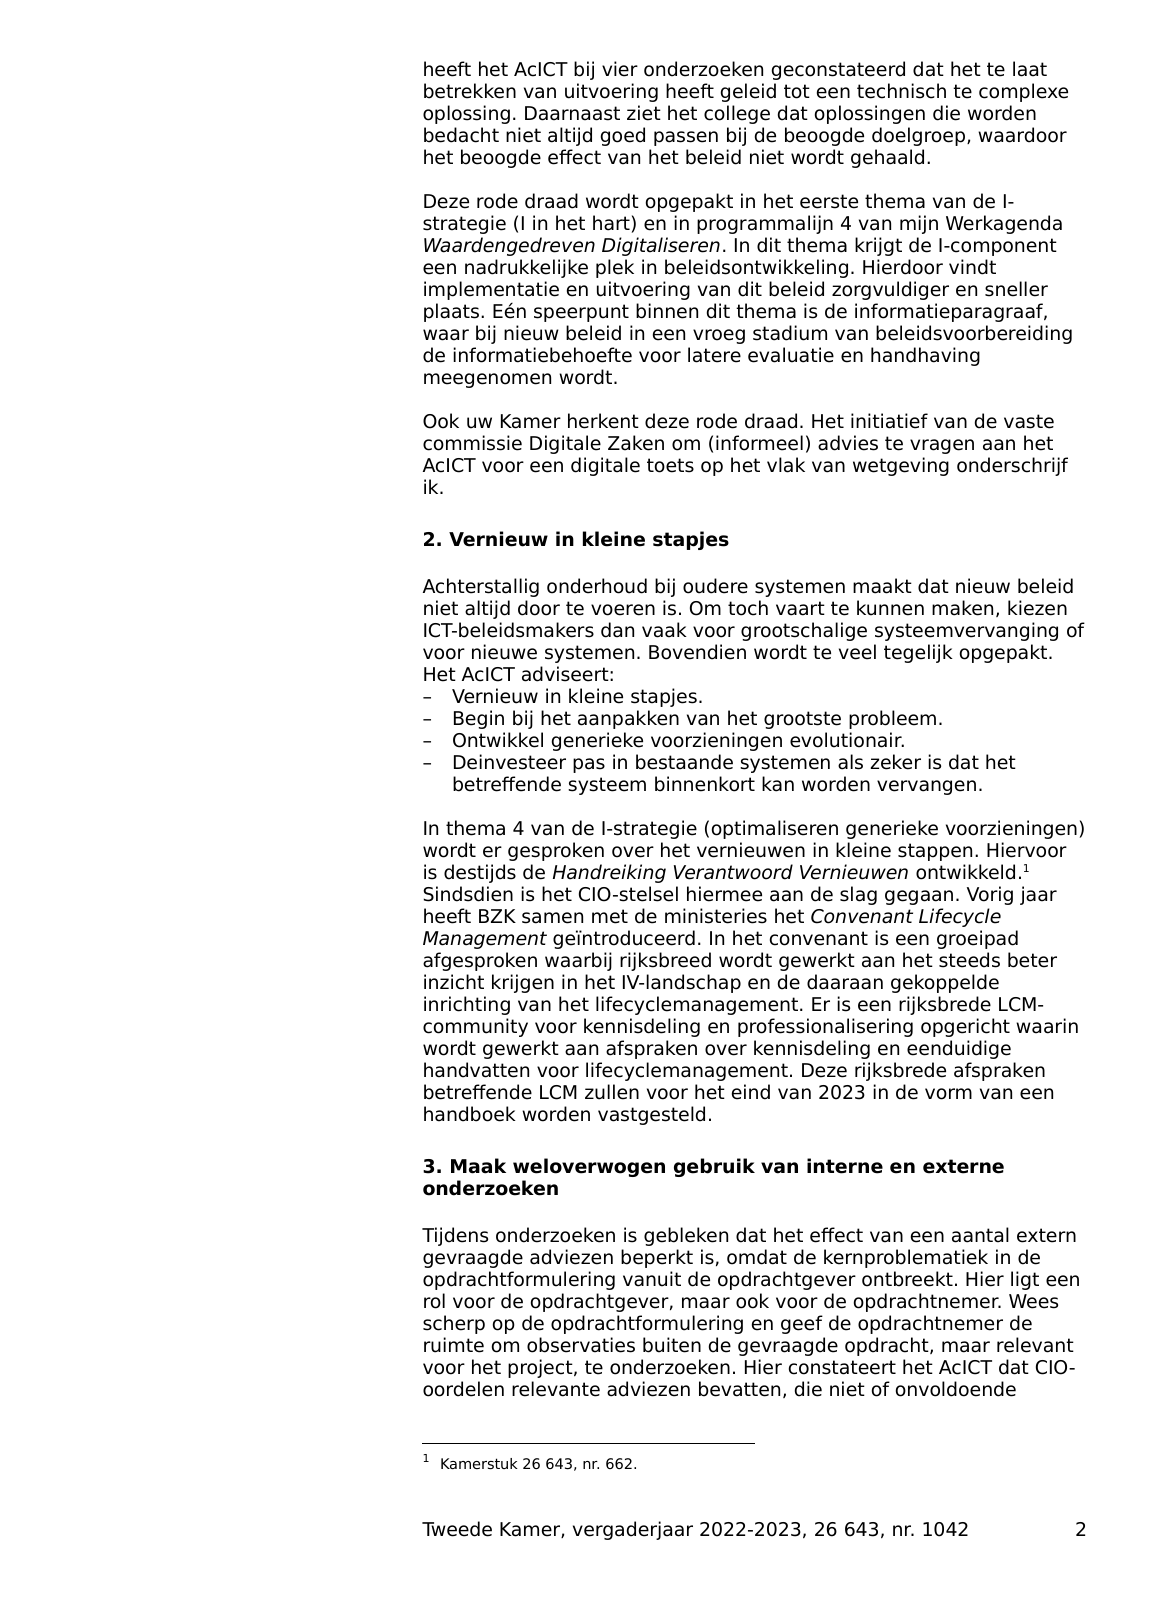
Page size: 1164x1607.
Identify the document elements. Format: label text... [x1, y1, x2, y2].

text – Begin bij het aanpakken van het grootste probleem. [422, 708, 1087, 730]
text In thema 4 van de I-strategie (optimaliseren generieke voorzieningen) wordt er gesproken over het vernieuwen in kleine stappen. Hiervoor is destijds de Handreiking Verantwoord Vernieuwen ontwikkeld. Sindsdien is het CIO-stelsel hiermee aan de slag gegaan. Vorig jaar heeft BZK samen met de ministeries het Convenant Lifecycle Management geïntroduceerd. In het convenant is een groeipad afgesproken waarbij rijksbreed wordt gewerkt aan het steeds beter inzicht krijgen in het IV-landschap en de daaraan gekoppelde inrichting van het lifecyclemanagement. Er is een rijksbrede LCM-community voor kennisdeling en professionalisering opgericht waarin wordt gewerkt aan afspraken over kennisdeling en eenduidige handvatten voor lifecyclemanagement. Deze rijksbrede afspraken betreffende LCM zullen voor het eind van 2023 in de vorm van een handboek worden vastgesteld. [422, 818, 1087, 1126]
text Ook uw Kamer herkent deze rode draad. Het initiatief van de vaste commissie Digitale Zaken om (informeel) advies te vragen aan het AcICT voor een digitale toets op het vlak van wetgeving onderschrijf ik. [422, 411, 1087, 499]
text heeft het AcICT bij vier onderzoeken geconstateerd dat het te laat betrekken van uitvoering heeft geleid tot een technisch te complexe oplossing. Daarnaast ziet het college dat oplossingen die worden bedacht niet altijd goed passen bij de beoogde doelgroep, waardoor het beoogde effect van het beleid niet wordt gehaald. [422, 59, 1087, 169]
text – Ontwikkel generieke voorzieningen evolutionair. [422, 730, 1087, 752]
text – Deinvesteer pas in bestaande systemen als zeker is dat het betreffende systeem binnenkort kan worden vervangen. [422, 752, 1087, 796]
subtitle 2. Vernieuw in kleine stapjes [422, 529, 1087, 551]
text Kamerstuk 26 643, nr. 662. [422, 1452, 1087, 1474]
text – Vernieuw in kleine stapjes. [422, 686, 1087, 708]
subtitle 3. Maak weloverwogen gebruik van interne en externe onderzoeken [422, 1156, 1087, 1200]
text Tijdens onderzoeken is gebleken dat het effect van een aantal extern gevraagde adviezen beperkt is, omdat de kernproblematiek in de opdrachtformulering vanuit de opdrachtgever ontbreekt. Hier ligt een rol voor de opdrachtgever, maar ook voor de opdrachtnemer. Wees scherp op de opdrachtformulering en geef de opdrachtnemer de ruimte om observaties buiten de gevraagde opdracht, maar relevant voor het project, te onderzoeken. Hier constateert het AcICT dat CIO-oordelen relevante adviezen bevatten, die niet of onvoldoende [422, 1225, 1087, 1401]
text Deze rode draad wordt opgepakt in het eerste thema van de I-strategie (I in het hart) en in programmalijn 4 van mijn Werkagenda Waardengedreven Digitaliseren. In dit thema krijgt de I-component een nadrukkelijke plek in beleidsontwikkeling. Hierdoor vindt implementatie en uitvoering van dit beleid zorgvuldiger en sneller plaats. Eén speerpunt binnen dit thema is de informatieparagraaf, waar bij nieuw beleid in een vroeg stadium van beleidsvoorbereiding de informatiebehoefte voor latere evaluatie en handhaving meegenomen wordt. [422, 191, 1087, 389]
text Achterstallig onderhoud bij oudere systemen maakt dat nieuw beleid niet altijd door te voeren is. Om toch vaart te kunnen maken, kiezen ICT-beleidsmakers dan vaak voor grootschalige systeemvervanging of voor nieuwe systemen. Bovendien wordt te veel tegelijk opgepakt. Het AcICT adviseert: [422, 576, 1087, 686]
